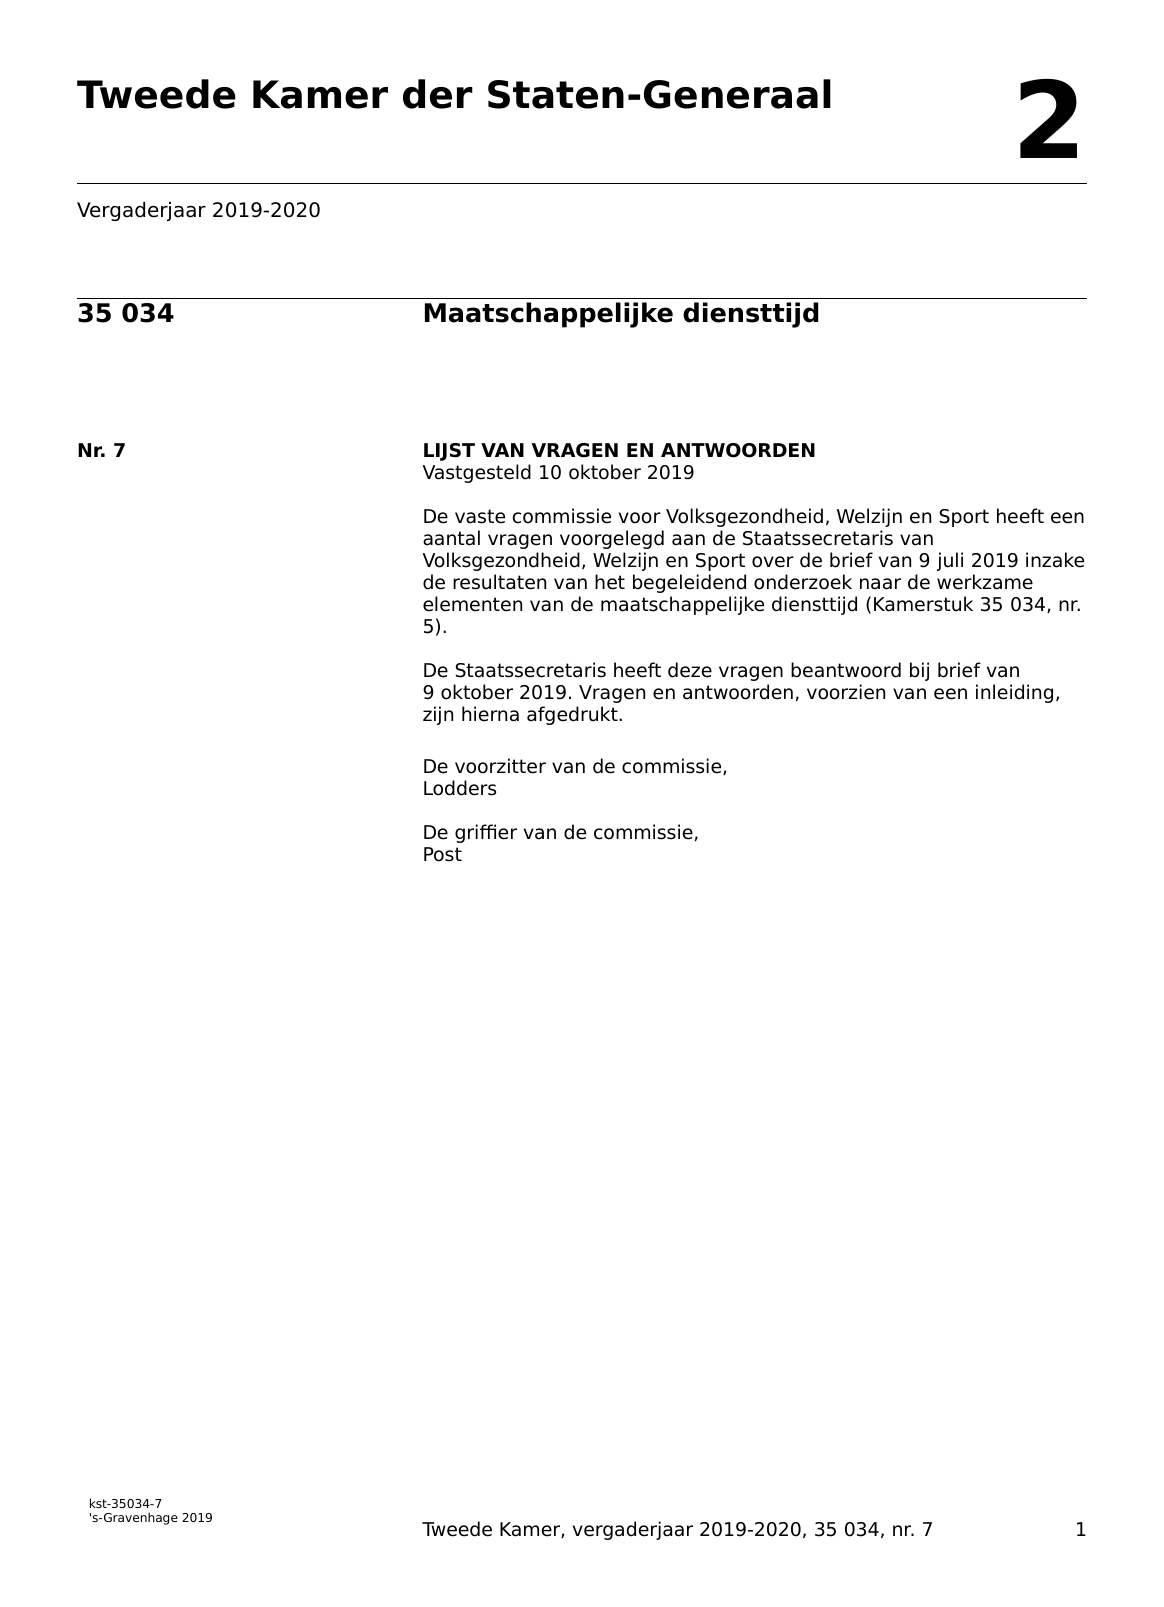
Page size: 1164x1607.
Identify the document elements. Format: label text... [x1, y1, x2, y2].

text kst-35034-7 [88, 1497, 323, 1511]
table_header 2 [886, 59, 1087, 183]
text De voorzitter van de commissie, Lodders [422, 756, 1087, 800]
table_cell Vergaderjaar 2019-2020 [77, 184, 1087, 298]
subtitle 35 034 Maatschappelijke diensttijd [77, 299, 1087, 329]
text De vaste commissie voor Volksgezondheid, Welzijn en Sport heeft een aantal vragen voorgelegd aan de Staatssecretaris van Volksgezondheid, Welzijn en Sport over de brief van 9 juli 2019 inzake de resultaten van het begeleidend onderzoek naar de werkzame elementen van de maatschappelijke diensttijd (Kamerstuk 35 034, nr. 5). [422, 506, 1087, 638]
subtitle Nr. 7 LIJST VAN VRAGEN EN ANTWOORDEN [77, 440, 1087, 462]
table_header Tweede Kamer der Staten-Generaal [77, 59, 886, 183]
text 's-Gravenhage 2019 [88, 1511, 323, 1525]
text De griffier van de commissie, Post [422, 822, 1087, 866]
text De Staatssecretaris heeft deze vragen beantwoord bij brief van 9 oktober 2019. Vragen en antwoorden, voorzien van een inleiding, zijn hierna afgedrukt. [422, 660, 1087, 726]
text Vastgesteld 10 oktober 2019 [422, 462, 1087, 484]
